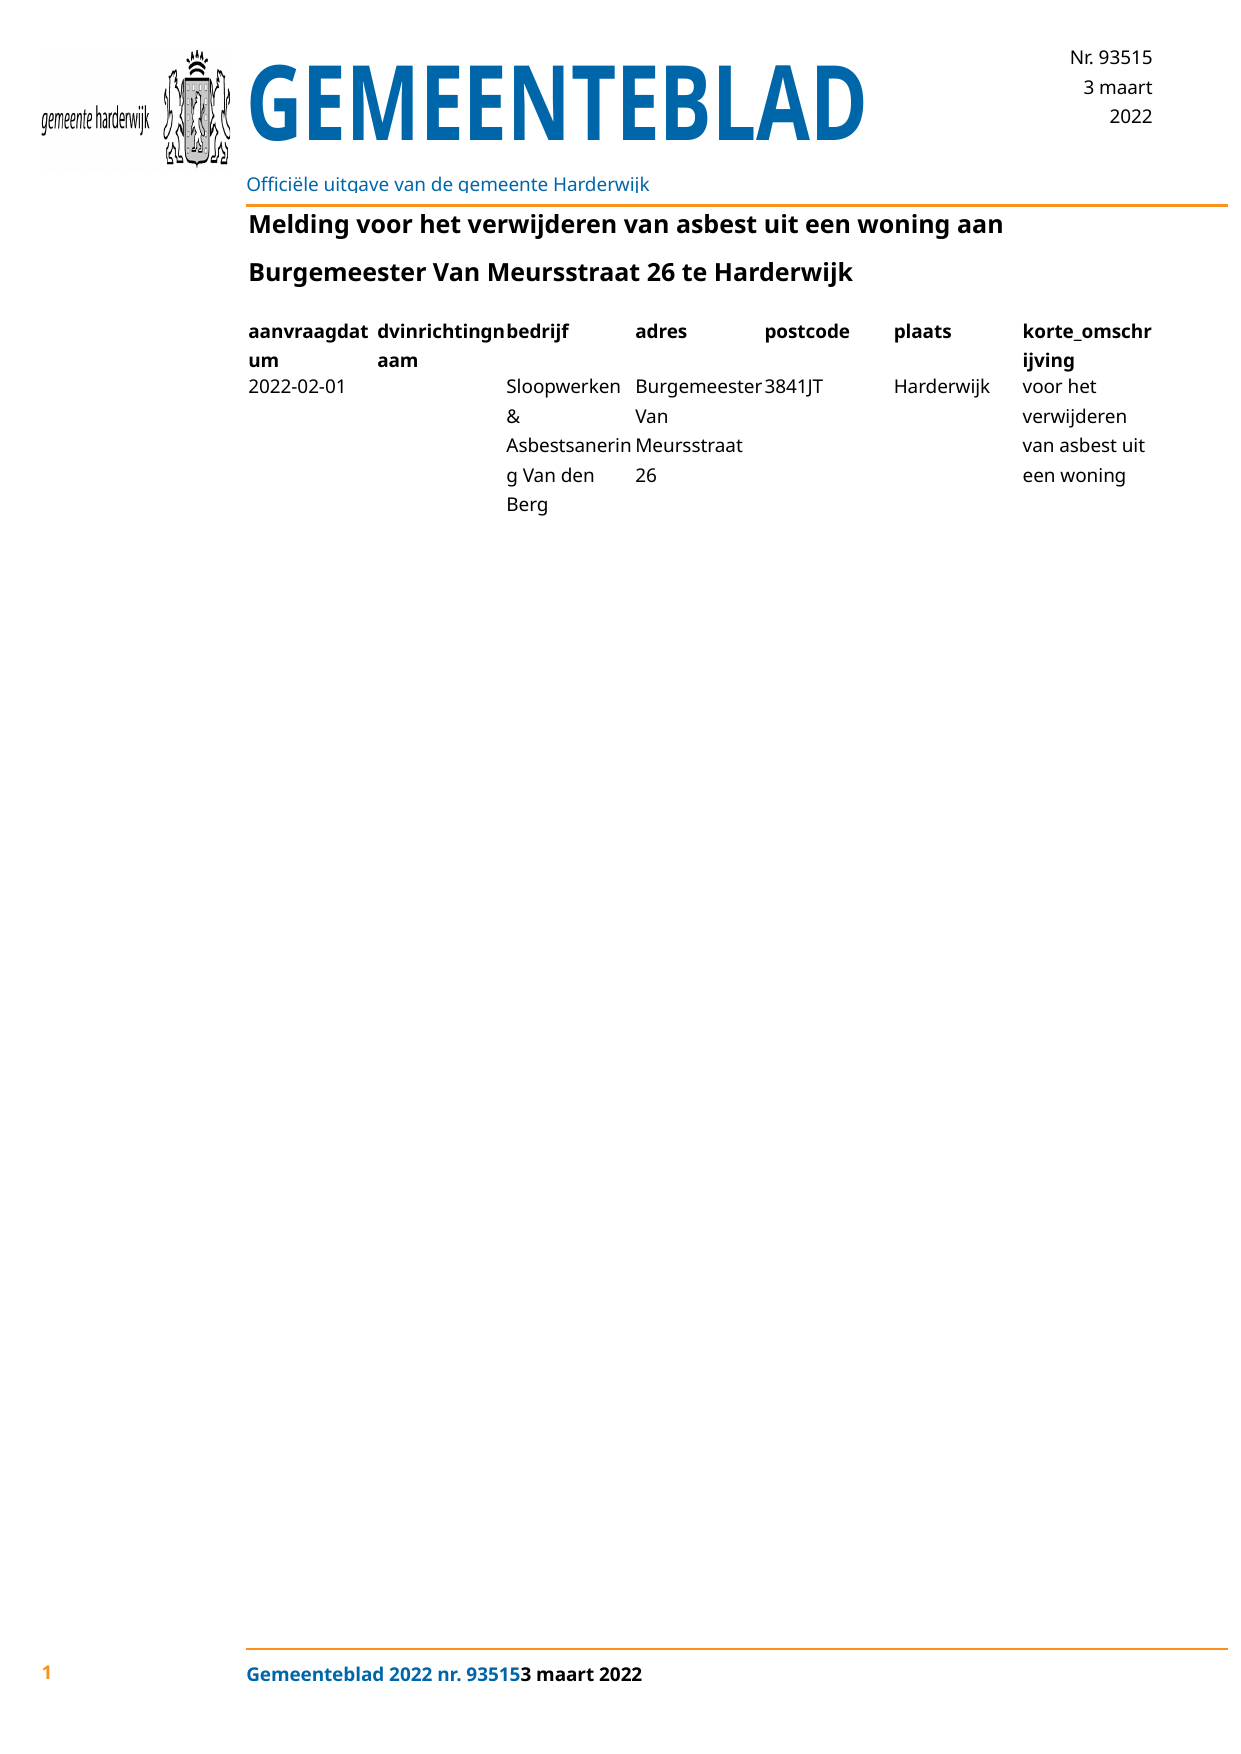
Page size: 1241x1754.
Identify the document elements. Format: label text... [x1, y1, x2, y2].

table_cell 3841JT [764, 373, 893, 517]
table_header korte_omschrijving [1023, 318, 1152, 373]
picture [41, 47, 231, 172]
table_header plaats [894, 318, 1022, 373]
table_header adres [635, 318, 764, 373]
table_cell [377, 373, 506, 517]
table_cell 2022-02-01 [248, 373, 377, 517]
table_header bedrijf [506, 318, 635, 373]
table_cell Sloopwerken & Asbestsanering Van den Berg [506, 373, 635, 517]
text Melding voor het verwijderen van asbest uit een woning aan Burgemeester Van Meursstraat 26 te Harderwijk [248, 207, 1152, 288]
table_cell Harderwijk [894, 373, 1022, 517]
table_cell Burgemeester Van Meursstraat 26 [635, 373, 764, 517]
table_header postcode [764, 318, 893, 373]
table_header aanvraagdatum [248, 318, 377, 373]
table_cell voor het verwijderen van asbest uit een woning [1023, 373, 1152, 517]
table_header dvinrichtingnaam [377, 318, 506, 373]
